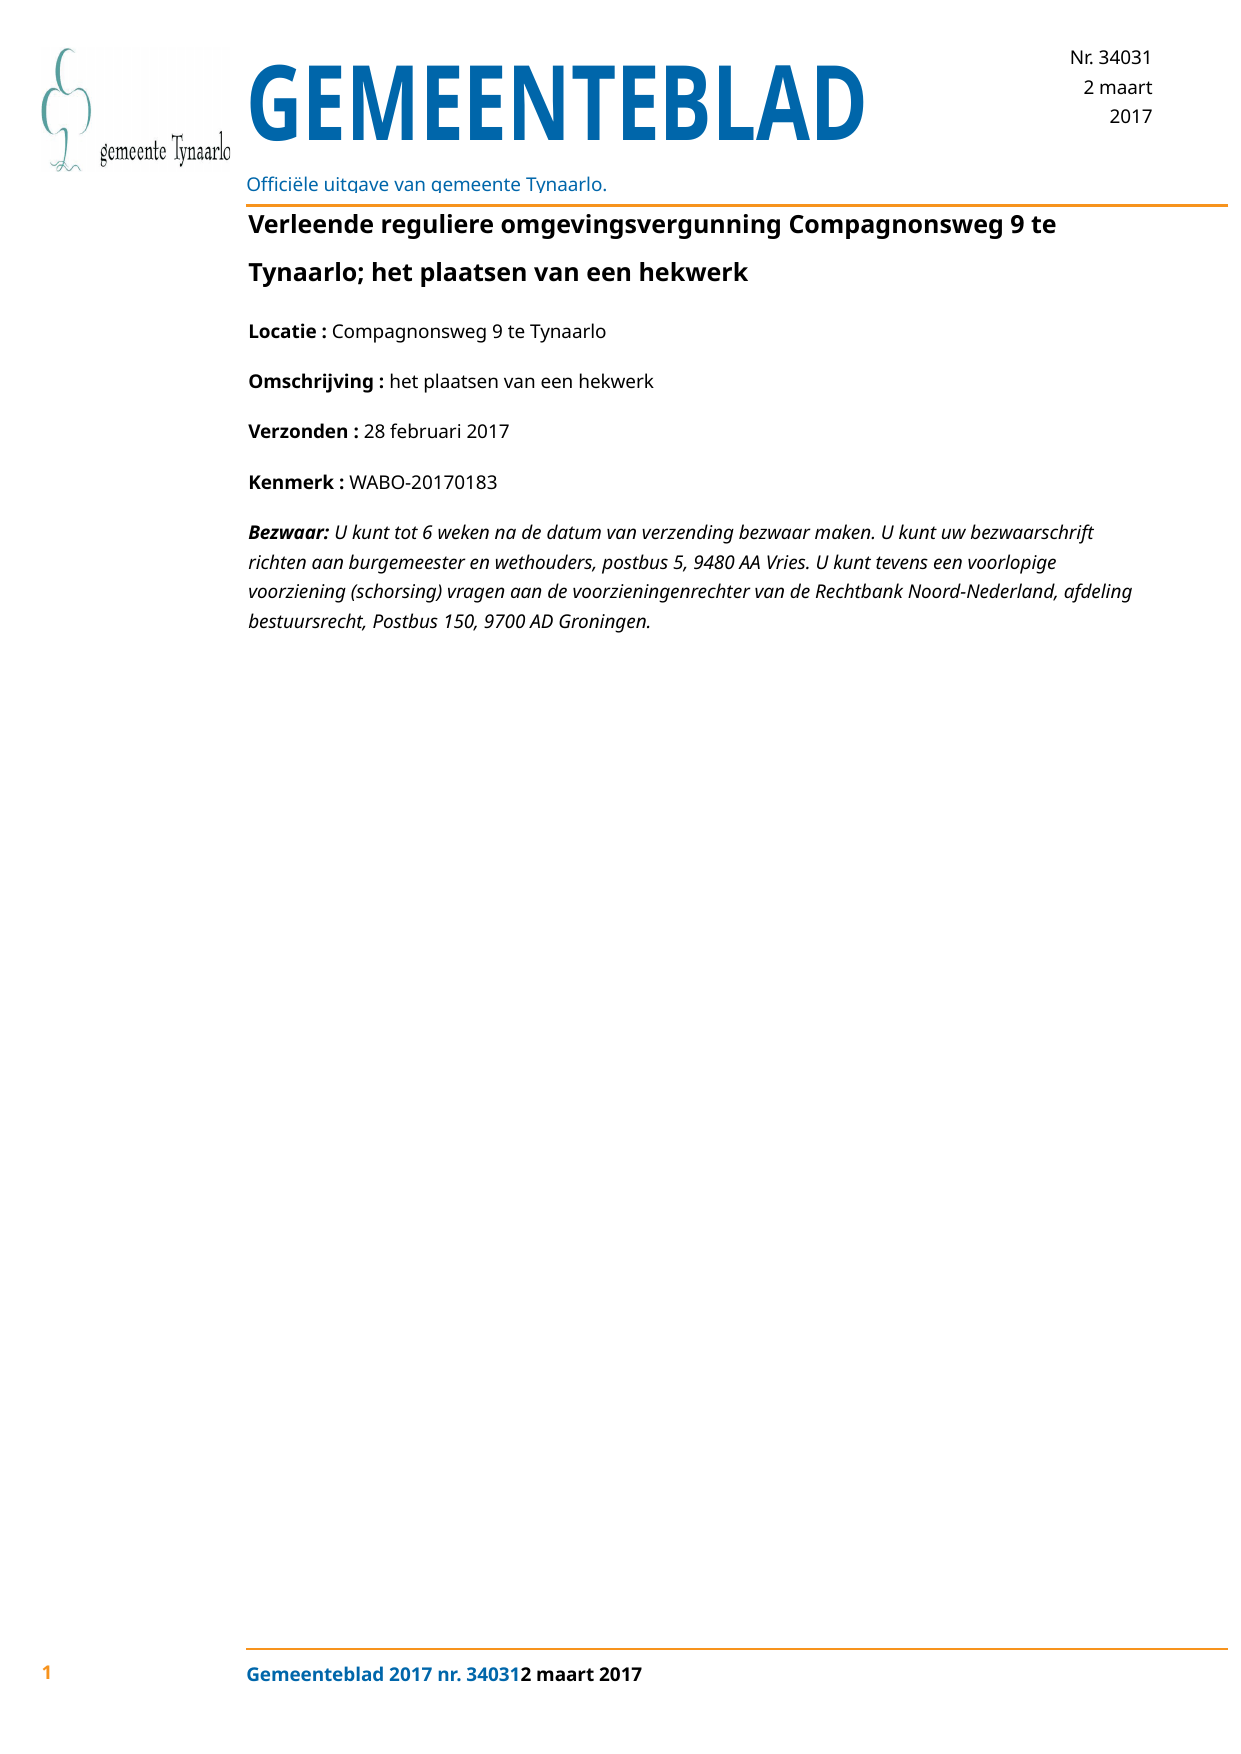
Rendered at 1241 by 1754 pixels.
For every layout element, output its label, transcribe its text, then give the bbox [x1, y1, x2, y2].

text Kenmerk : WABO-20170183 [248, 469, 1152, 495]
picture [41, 47, 231, 172]
text Omschrijving : het plaatsen van een hekwerk [248, 368, 1152, 394]
text Verzonden : 28 februari 2017 [248, 419, 1152, 444]
text Verleende reguliere omgevingsvergunning Compagnonsweg 9 te Tynaarlo; het plaatsen van een hekwerk [248, 207, 1152, 288]
text Locatie : Compagnonsweg 9 te Tynaarlo [248, 318, 1152, 344]
text Bezwaar: U kunt tot 6 weken na de datum van verzending bezwaar maken. U kunt uw bezwaarschrift richten aan burgemeester en wethouders, postbus 5, 9480 AA Vries. U kunt tevens een voorlopige voorziening (schorsing) vragen aan de voorzieningenrechter van de Rechtbank Noord-Nederland, afdeling bestuursrecht, Postbus 150, 9700 AD Groningen. [248, 519, 1152, 634]
